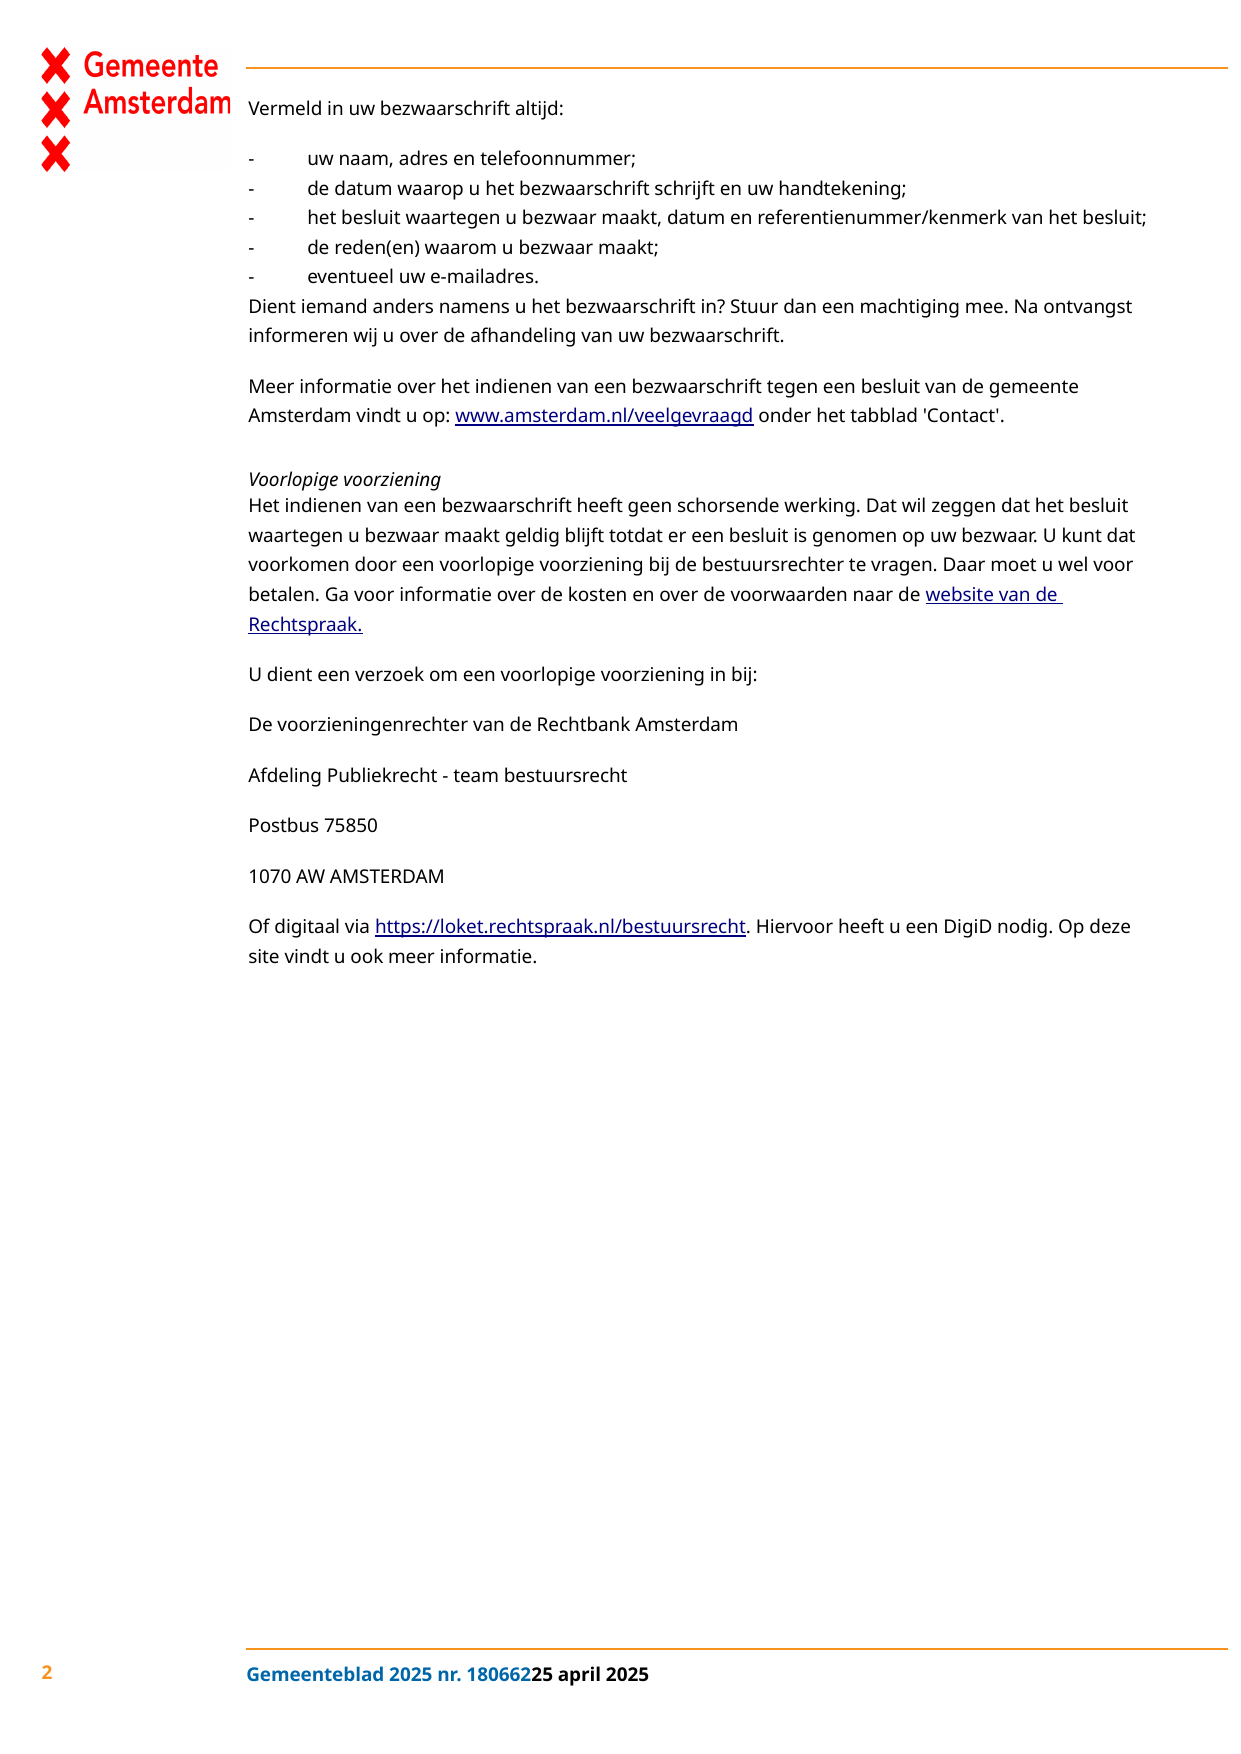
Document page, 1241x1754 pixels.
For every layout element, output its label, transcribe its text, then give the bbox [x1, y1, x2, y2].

text Of digitaal via https://loket.rechtspraak.nl/bestuursrecht. Hiervoor heeft u een DigiD nodig. Op deze site vindt u ook meer informatie. [248, 913, 1152, 968]
text De voorzieningenrechter van de Rechtbank Amsterdam [248, 712, 1152, 737]
list de datum waarop u het bezwaarschrift schrijft en uw handtekening; [248, 175, 1152, 201]
text U dient een verzoek om een voorlopige voorziening in bij: [248, 661, 1152, 687]
text Het indienen van een bezwaarschrift heeft geen schorsende werking. Dat wil zeggen dat het besluit waartegen u bezwaar maakt geldig blijft totdat er een besluit is genomen op uw bezwaar. U kunt dat voorkomen door een voorlopige voorziening bij de bestuursrechter te vragen. Daar moet u wel voor betalen. Ga voor informatie over de kosten en over de voorwaarden naar de website van de Rechtspraak. [248, 492, 1152, 636]
text Dient iemand anders namens u het bezwaarschrift in? Stuur dan een machtiging mee. Na ontvangst informeren wij u over de afhandeling van uw bezwaarschrift. [248, 293, 1152, 348]
text 1070 AW AMSTERDAM [248, 863, 1152, 888]
picture [41, 47, 231, 172]
text Voorlopige voorziening [248, 467, 1152, 492]
list uw naam, adres en telefoonnummer; [248, 145, 1152, 171]
text Postbus 75850 [248, 812, 1152, 838]
text Afdeling Publiekrecht - team bestuursrecht [248, 762, 1152, 788]
text Vermeld in uw bezwaarschrift altijd: [248, 95, 1152, 121]
list eventueel uw e-mailadres. [248, 263, 1152, 289]
list het besluit waartegen u bezwaar maakt, datum en referentienummer/kenmerk van het besluit; [248, 204, 1152, 230]
text Meer informatie over het indienen van een bezwaarschrift tegen een besluit van de gemeente Amsterdam vindt u op: www.amsterdam.nl/veelgevraagd onder het tabblad 'Contact'. [248, 373, 1152, 428]
list de reden(en) waarom u bezwaar maakt; [248, 234, 1152, 260]
